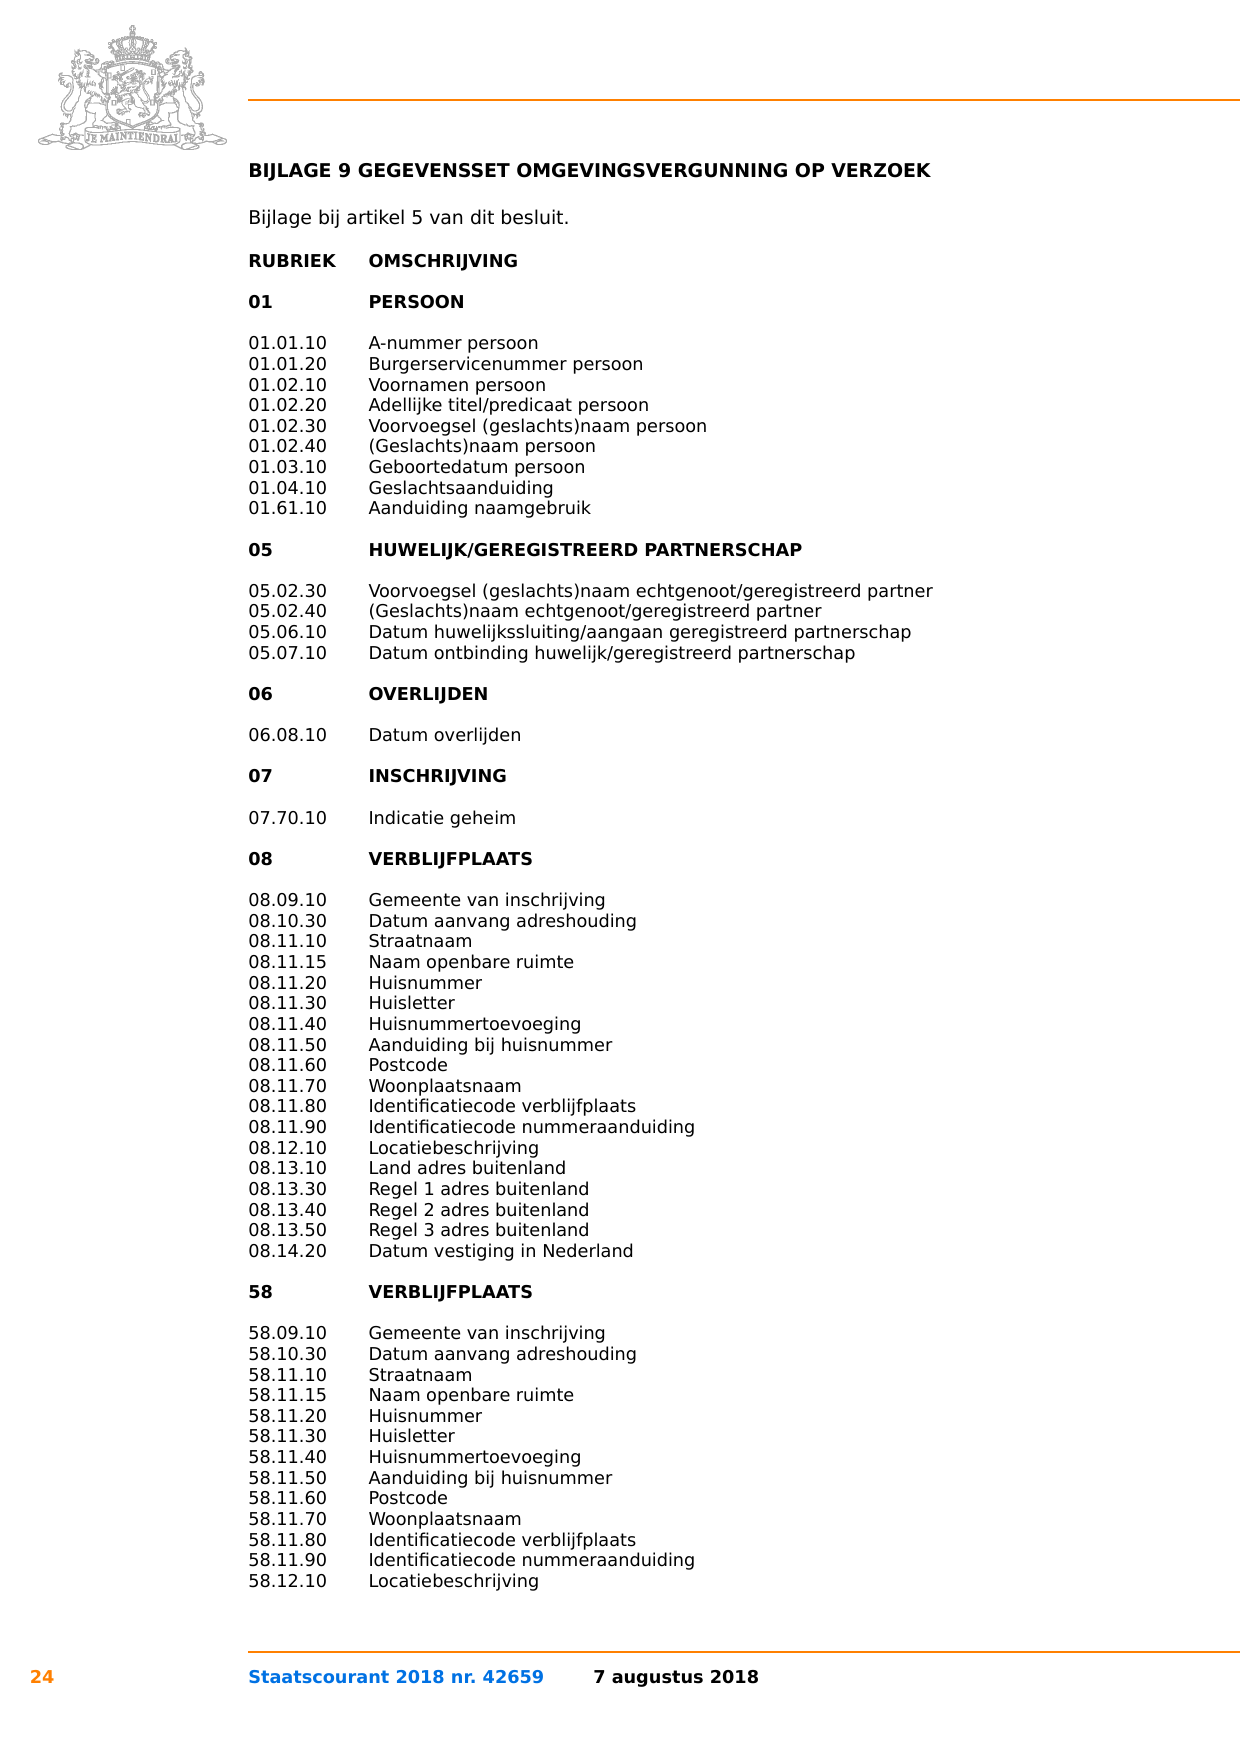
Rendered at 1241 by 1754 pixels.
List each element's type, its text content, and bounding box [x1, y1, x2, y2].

table_cell Indicatie geheim [363, 808, 1163, 828]
table_cell PERSOON [363, 292, 1163, 313]
table_cell 05.02.30 [248, 581, 362, 601]
table_cell [363, 663, 1163, 684]
table_cell [248, 705, 362, 725]
table_cell 01.02.20 [248, 395, 362, 416]
table_cell Huisnummertoevoeging [363, 1447, 1163, 1468]
table_cell Aanduiding bij huisnummer [363, 1468, 1163, 1488]
table_cell [363, 271, 1163, 292]
table_cell 58.11.10 [248, 1365, 362, 1385]
table_cell 05.02.40 [248, 601, 362, 622]
table_cell [248, 828, 362, 849]
table_cell VERBLIJFPLAATS [363, 849, 1163, 869]
table_cell Postcode [363, 1488, 1163, 1509]
table_cell INSCHRIJVING [363, 766, 1163, 787]
table_cell Gemeente van inschrijving [363, 890, 1163, 911]
subtitle BIJLAGE 9 GEGEVENSSET OMGEVINGSVERGUNNING OP VERZOEK [248, 160, 1163, 182]
table_header RUBRIEK [248, 251, 362, 271]
table_cell Datum overlijden [363, 725, 1163, 746]
table_cell 08.13.50 [248, 1220, 362, 1241]
table_cell 05.07.10 [248, 643, 362, 663]
table_cell Identificatiecode verblijfplaats [363, 1096, 1163, 1117]
picture [38, 25, 227, 150]
table_cell 08.13.10 [248, 1158, 362, 1179]
table_cell 08.14.20 [248, 1241, 362, 1261]
table_cell 08.12.10 [248, 1138, 362, 1158]
table_cell [248, 870, 362, 890]
table_cell Datum vestiging in Nederland [363, 1241, 1163, 1261]
table_cell 01.61.10 [248, 498, 362, 519]
table_cell (Geslachts)naam echtgenoot/geregistreerd partner [363, 601, 1163, 622]
table_cell [248, 519, 362, 539]
table_cell Regel 1 adres buitenland [363, 1179, 1163, 1199]
table_cell Woonplaatsnaam [363, 1509, 1163, 1529]
table_cell 08.11.40 [248, 1014, 362, 1034]
table_cell Huisletter [363, 993, 1163, 1014]
table_cell A-nummer persoon [363, 333, 1163, 354]
table_cell 08.13.40 [248, 1200, 362, 1220]
table_cell [363, 560, 1163, 581]
table_cell 58.11.70 [248, 1509, 362, 1529]
table_cell Aanduiding bij huisnummer [363, 1035, 1163, 1055]
table_cell HUWELIJK/GEREGISTREERD PARTNERSCHAP [363, 540, 1163, 560]
table_cell [248, 746, 362, 766]
table_cell [363, 313, 1163, 333]
table_cell 05 [248, 540, 362, 560]
table_cell [248, 271, 362, 292]
table_cell Identificatiecode nummeraanduiding [363, 1550, 1163, 1571]
table_cell (Geslachts)naam persoon [363, 436, 1163, 457]
table_cell 58.11.15 [248, 1385, 362, 1406]
table_cell Locatiebeschrijving [363, 1571, 1163, 1591]
table_cell 05.06.10 [248, 622, 362, 643]
table_cell 58.11.60 [248, 1488, 362, 1509]
table_cell 01.02.40 [248, 436, 362, 457]
table_cell 58.12.10 [248, 1571, 362, 1591]
table_cell Huisnummertoevoeging [363, 1014, 1163, 1034]
table_cell [248, 560, 362, 581]
table_cell 08.11.10 [248, 931, 362, 952]
table_cell Huisnummer [363, 1406, 1163, 1426]
table_cell [248, 787, 362, 808]
table_cell [363, 746, 1163, 766]
table_cell Voorvoegsel (geslachts)naam persoon [363, 416, 1163, 436]
table_cell 58.10.30 [248, 1344, 362, 1364]
table_cell Geboortedatum persoon [363, 457, 1163, 478]
table_cell [248, 1261, 362, 1282]
table_cell 58.11.20 [248, 1406, 362, 1426]
table_cell [248, 1303, 362, 1323]
table_cell OVERLIJDEN [363, 684, 1163, 704]
table_cell [363, 1303, 1163, 1323]
table_cell Huisnummer [363, 973, 1163, 993]
table_cell Identificatiecode verblijfplaats [363, 1530, 1163, 1550]
table_cell 58.11.90 [248, 1550, 362, 1571]
table_cell Geslachtsaanduiding [363, 478, 1163, 498]
table_cell 58 [248, 1282, 362, 1303]
table_cell Land adres buitenland [363, 1158, 1163, 1179]
table_cell Aanduiding naamgebruik [363, 498, 1163, 519]
table_cell 08.11.80 [248, 1096, 362, 1117]
table_cell Datum aanvang adreshouding [363, 1344, 1163, 1364]
table_cell [248, 313, 362, 333]
table_cell Postcode [363, 1055, 1163, 1076]
table_cell Huisletter [363, 1426, 1163, 1447]
table_cell 08.10.30 [248, 911, 362, 931]
table_cell Gemeente van inschrijving [363, 1323, 1163, 1344]
table_cell Datum ontbinding huwelijk/geregistreerd partnerschap [363, 643, 1163, 663]
table_cell 01.02.10 [248, 375, 362, 395]
table_cell 08.11.30 [248, 993, 362, 1014]
table_cell Regel 3 adres buitenland [363, 1220, 1163, 1241]
table_cell 58.11.40 [248, 1447, 362, 1468]
table_cell 07 [248, 766, 362, 787]
table_cell 08.11.60 [248, 1055, 362, 1076]
table_cell 01.03.10 [248, 457, 362, 478]
table_cell 01.02.30 [248, 416, 362, 436]
table_cell Woonplaatsnaam [363, 1076, 1163, 1096]
table_cell Voornamen persoon [363, 375, 1163, 395]
table_cell [363, 787, 1163, 808]
table_cell 08.09.10 [248, 890, 362, 911]
table_header OMSCHRIJVING [363, 251, 1163, 271]
table_cell Burgerservicenummer persoon [363, 354, 1163, 374]
table_cell 08.11.50 [248, 1035, 362, 1055]
table_cell Voorvoegsel (geslachts)naam echtgenoot/geregistreerd partner [363, 581, 1163, 601]
table_cell [248, 663, 362, 684]
table_cell 08.13.30 [248, 1179, 362, 1199]
table_cell [363, 870, 1163, 890]
text Bijlage bij artikel 5 van dit besluit. [248, 207, 1163, 229]
table_cell 08.11.20 [248, 973, 362, 993]
table_cell Locatiebeschrijving [363, 1138, 1163, 1158]
table_cell Datum aanvang adreshouding [363, 911, 1163, 931]
table_cell Straatnaam [363, 931, 1163, 952]
table_cell Datum huwelijkssluiting/aangaan geregistreerd partnerschap [363, 622, 1163, 643]
table_cell 01 [248, 292, 362, 313]
table_cell Straatnaam [363, 1365, 1163, 1385]
table_cell Regel 2 adres buitenland [363, 1200, 1163, 1220]
table_cell VERBLIJFPLAATS [363, 1282, 1163, 1303]
table_cell 58.11.80 [248, 1530, 362, 1550]
table_cell 08.11.15 [248, 952, 362, 973]
table_cell 08.11.70 [248, 1076, 362, 1096]
table_cell [363, 828, 1163, 849]
table_cell 01.04.10 [248, 478, 362, 498]
table_cell 58.09.10 [248, 1323, 362, 1344]
table_cell Adellijke titel/predicaat persoon [363, 395, 1163, 416]
table_cell 01.01.10 [248, 333, 362, 354]
table_cell 08 [248, 849, 362, 869]
table_cell [363, 1261, 1163, 1282]
table_cell [363, 519, 1163, 539]
table_cell 58.11.50 [248, 1468, 362, 1488]
table_cell 06 [248, 684, 362, 704]
table_cell Naam openbare ruimte [363, 952, 1163, 973]
table_cell 07.70.10 [248, 808, 362, 828]
table_cell 06.08.10 [248, 725, 362, 746]
table_cell 58.11.30 [248, 1426, 362, 1447]
table_cell Identificatiecode nummeraanduiding [363, 1117, 1163, 1138]
table_cell 08.11.90 [248, 1117, 362, 1138]
table_cell 01.01.20 [248, 354, 362, 374]
table_cell Naam openbare ruimte [363, 1385, 1163, 1406]
table_cell [363, 705, 1163, 725]
